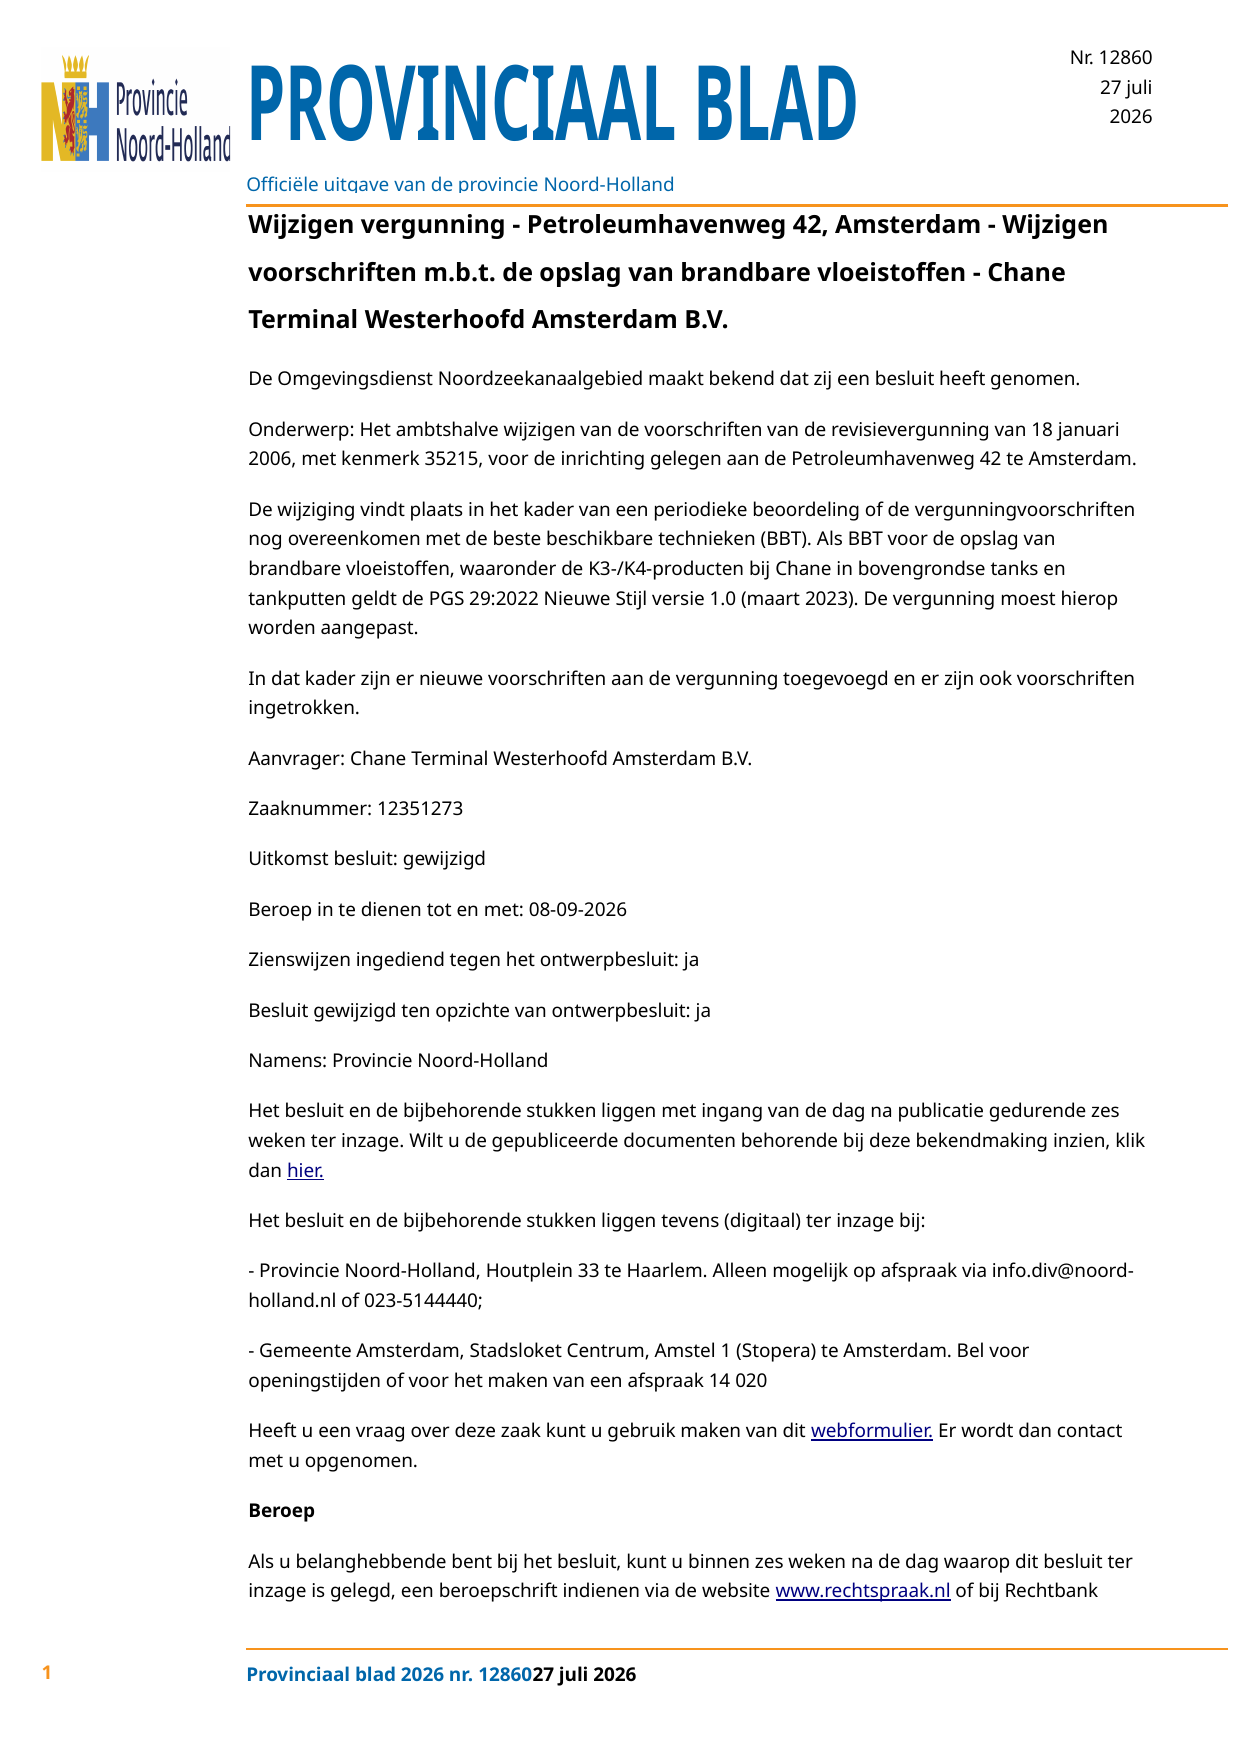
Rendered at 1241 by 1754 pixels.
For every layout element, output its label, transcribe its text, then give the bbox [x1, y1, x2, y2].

text Aanvrager: Chane Terminal Westerhoofd Amsterdam B.V. [248, 745, 1152, 770]
text Zienswijzen ingediend tegen het ontwerpbesluit: ja [248, 946, 1152, 972]
text Als u belanghebbende bent bij het besluit, kunt u binnen zes weken na de dag waarop dit besluit ter inzage is gelegd, een beroepschrift indienen via de website www.rechtspraak.nl of bij Rechtbank [248, 1548, 1152, 1603]
text Onderwerp: Het ambtshalve wijzigen van de voorschriften van de revisievergunning van 18 januari 2006, met kenmerk 35215, voor de inrichting gelegen aan de Petroleumhavenweg 42 te Amsterdam. [248, 416, 1152, 471]
text Heeft u een vraag over deze zaak kunt u gebruik maken van dit webformulier. Er wordt dan contact met u opgenomen. [248, 1418, 1152, 1473]
text Besluit gewijzigd ten opzichte van ontwerpbesluit: ja [248, 997, 1152, 1022]
text - Provincie Noord-Holland, Houtplein 33 te Haarlem. Alleen mogelijk op afspraak via info.div@noord-holland.nl of 023-5144440; [248, 1258, 1152, 1313]
text Wijzigen vergunning - Petroleumhavenweg 42, Amsterdam - Wijzigen voorschriften m.b.t. de opslag van brandbare vloeistoffen - Chane Terminal Westerhoofd Amsterdam B.V. [248, 207, 1152, 336]
picture [41, 47, 231, 172]
text Uitkomst besluit: gewijzigd [248, 846, 1152, 871]
text Het besluit en de bijbehorende stukken liggen met ingang van de dag na publicatie gedurende zes weken ter inzage. Wilt u de gepubliceerde documenten behorende bij deze bekendmaking inzien, klik dan hier. [248, 1098, 1152, 1182]
text Het besluit en de bijbehorende stukken liggen tevens (digitaal) ter inzage bij: [248, 1207, 1152, 1233]
text Beroep [248, 1498, 1152, 1523]
text De wijziging vindt plaats in het kader van een periodieke beoordeling of de vergunningvoorschriften nog overeenkomen met de beste beschikbare technieken (BBT). Als BBT voor de opslag van brandbare vloeistoffen, waaronder de K3-/K4-producten bij Chane in bovengrondse tanks en tankputten geldt de PGS 29:2022 Nieuwe Stijl versie 1.0 (maart 2023). De vergunning moest hierop worden aangepast. [248, 496, 1152, 640]
text - Gemeente Amsterdam, Stadsloket Centrum, Amstel 1 (Stopera) te Amsterdam. Bel voor openingstijden of voor het maken van een afspraak 14 020 [248, 1338, 1152, 1393]
text Namens: Provincie Noord-Holland [248, 1047, 1152, 1073]
text In dat kader zijn er nieuwe voorschriften aan de vergunning toegevoegd en er zijn ook voorschriften ingetrokken. [248, 665, 1152, 720]
text Zaaknummer: 12351273 [248, 795, 1152, 821]
text Beroep in te dienen tot en met: 08-09-2026 [248, 896, 1152, 922]
text De Omgevingsdienst Noordzeekanaalgebied maakt bekend dat zij een besluit heeft genomen. [248, 366, 1152, 391]
